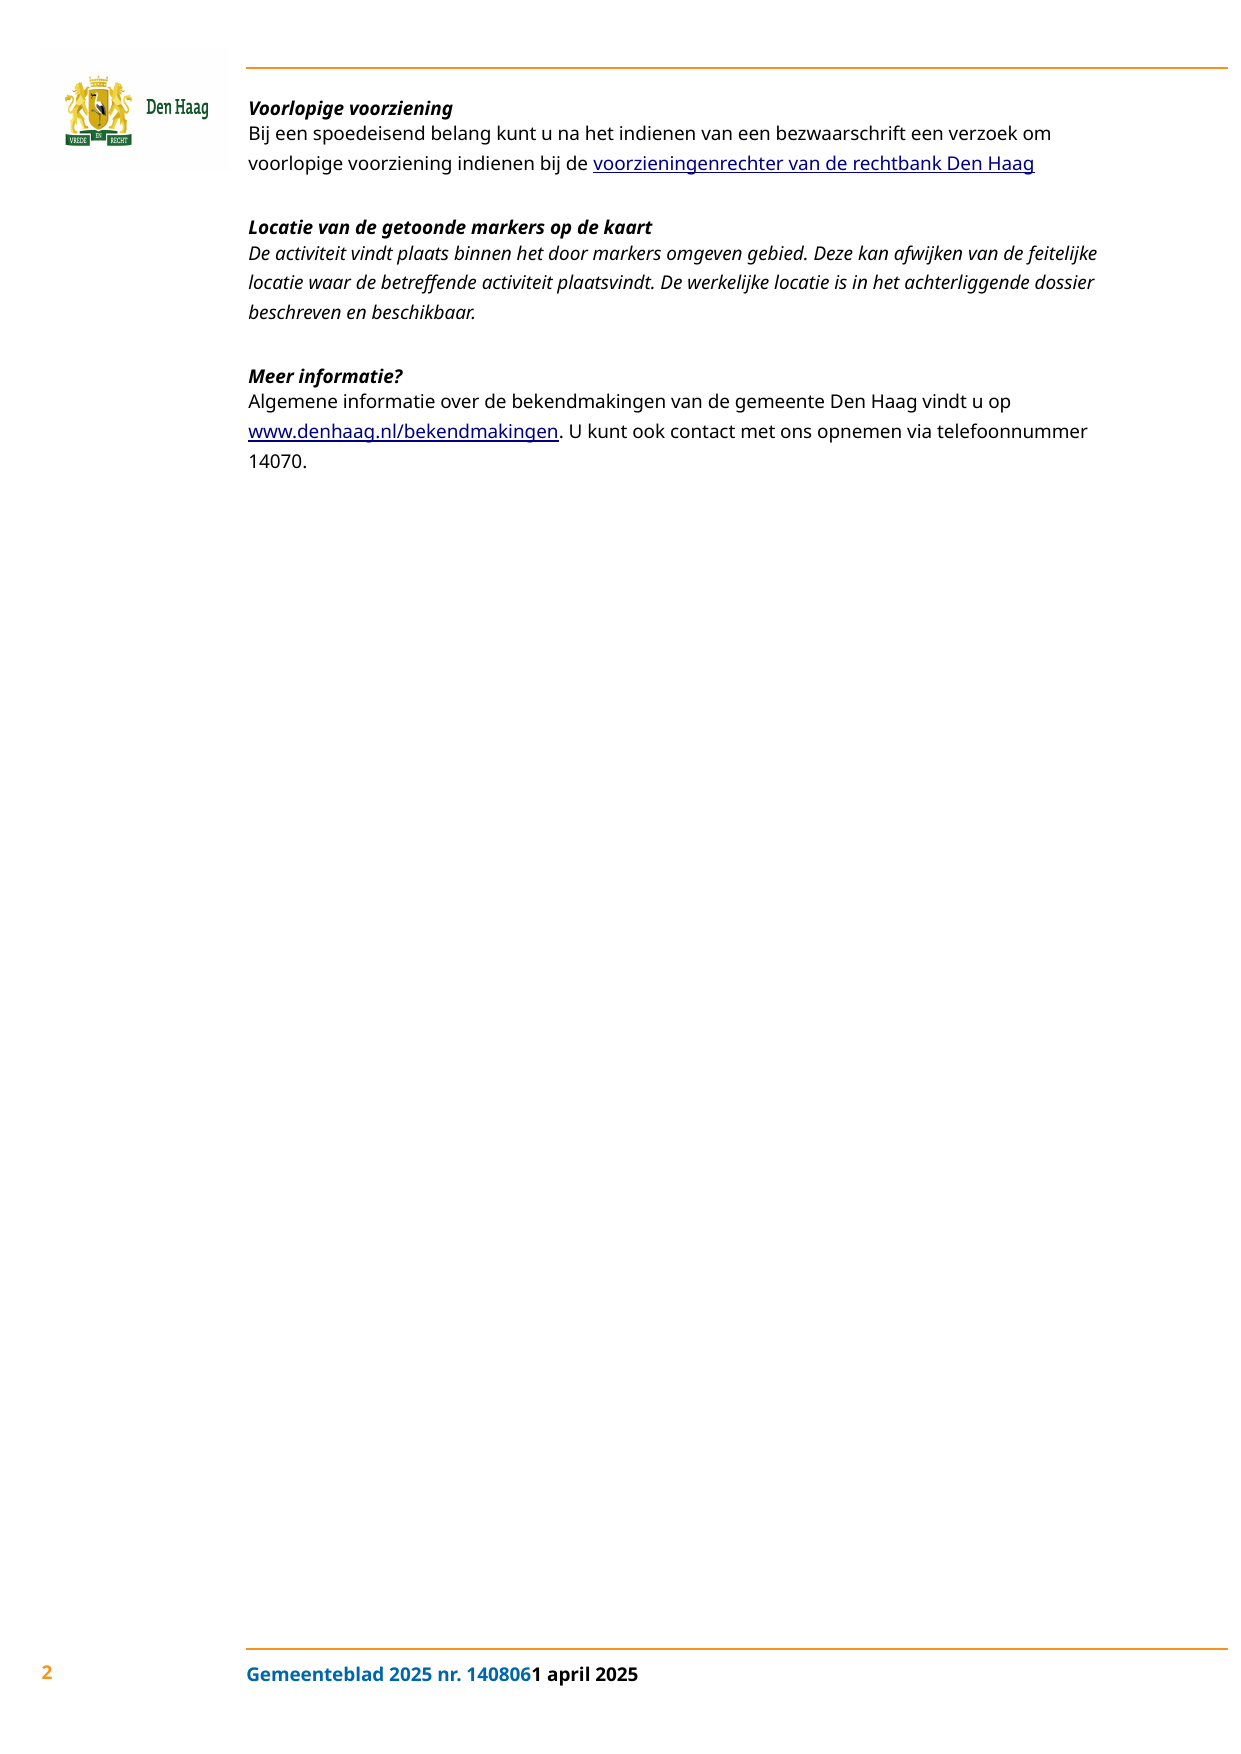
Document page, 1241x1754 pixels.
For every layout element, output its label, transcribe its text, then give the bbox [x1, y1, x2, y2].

picture [41, 47, 231, 172]
text Algemene informatie over de bekendmakingen van de gemeente Den Haag vindt u op www.denhaag.nl/bekendmakingen. U kunt ook contact met ons opnemen via telefoonnummer 14070. [248, 389, 1152, 473]
text Meer informatie? [248, 363, 1152, 389]
text Bij een spoedeisend belang kunt u na het indienen van een bezwaarschrift een verzoek om voorlopige voorziening indienen bij de voorzieningenrechter van de rechtbank Den Haag [248, 121, 1152, 176]
text Voorlopige voorziening [248, 95, 1152, 121]
text De activiteit vindt plaats binnen het door markers omgeven gebied. Deze kan afwijken van de feitelijke locatie waar de betreffende activiteit plaatsvindt. De werkelijke locatie is in het achterliggende dossier beschreven en beschikbaar. [248, 240, 1152, 325]
text Locatie van de getoonde markers op de kaart [248, 214, 1152, 240]
